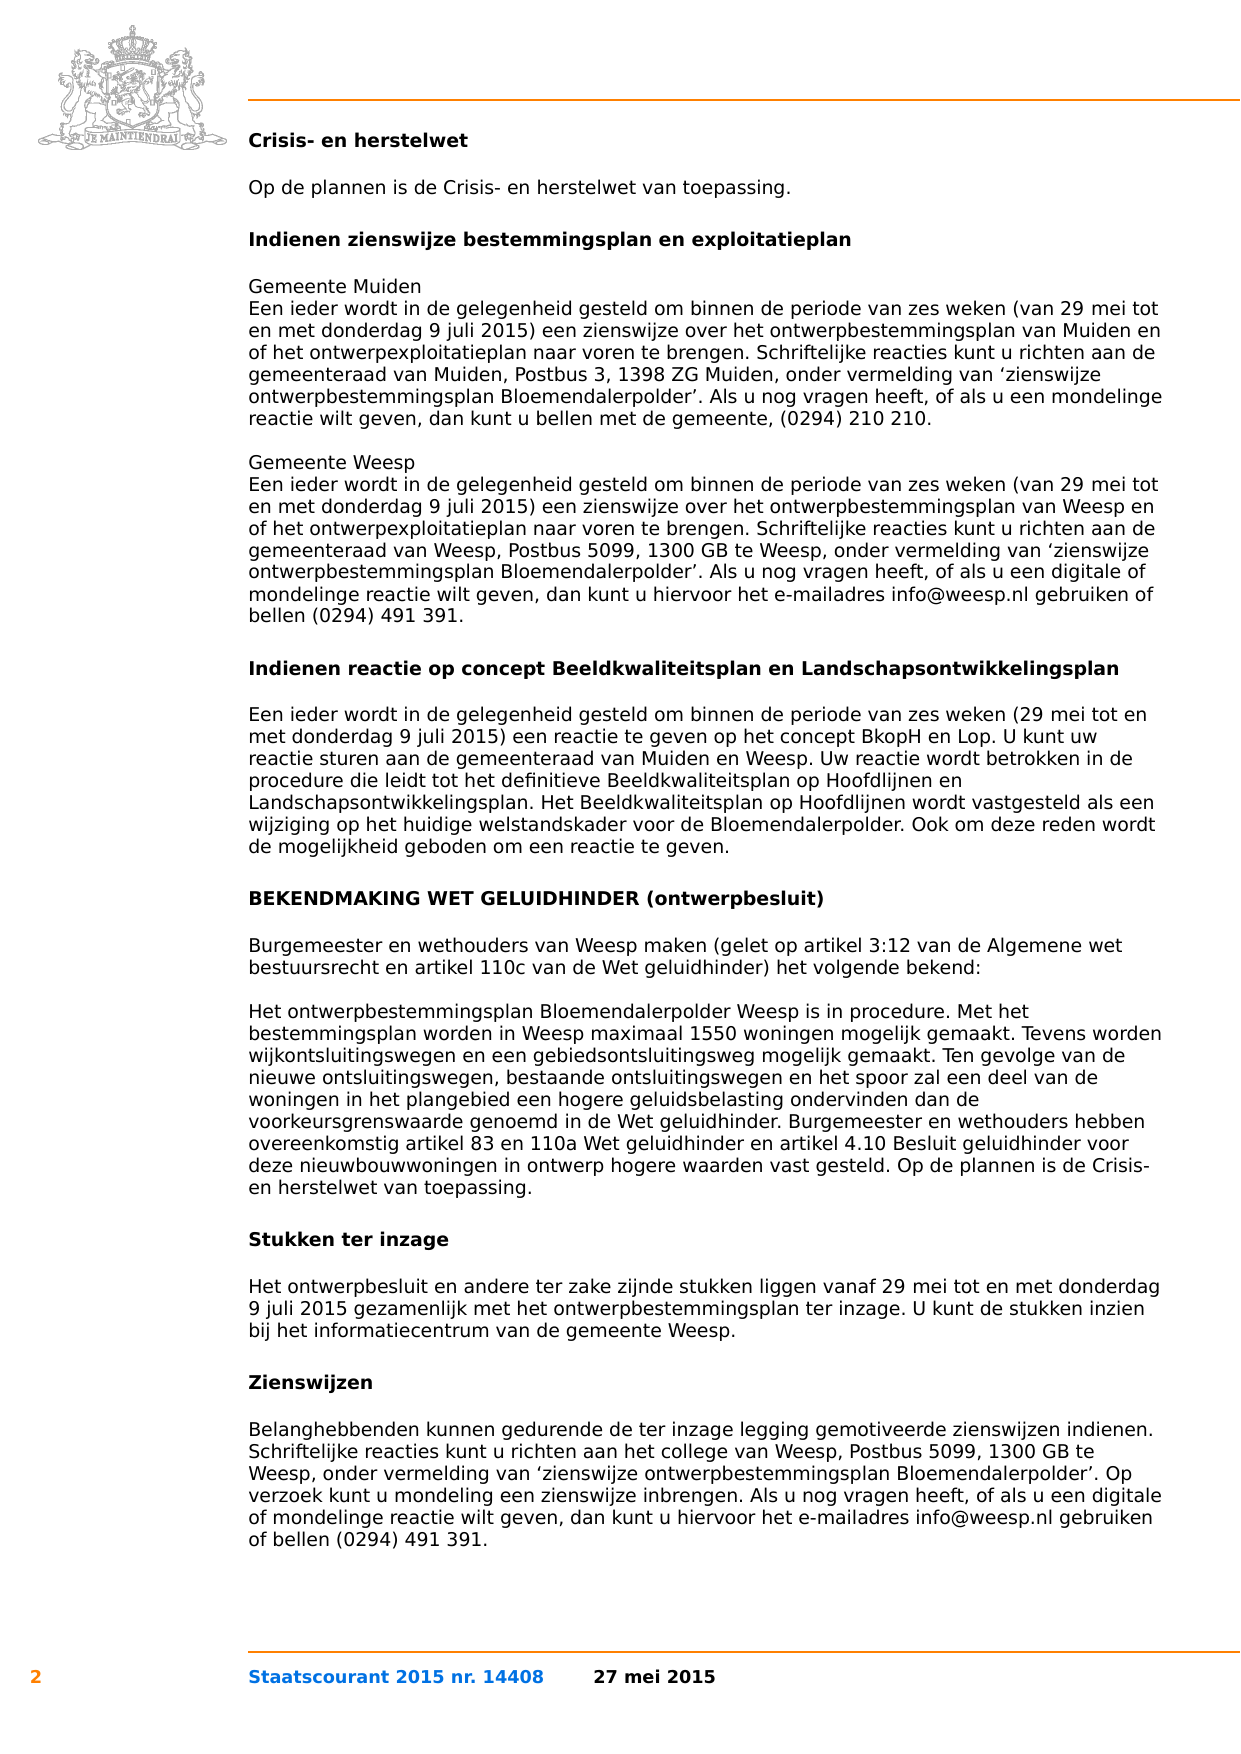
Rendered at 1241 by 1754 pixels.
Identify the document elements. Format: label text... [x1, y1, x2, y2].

text Een ieder wordt in de gelegenheid gesteld om binnen de periode van zes weken (29 mei tot en met donderdag 9 juli 2015) een reactie te geven op het concept BkopH en Lop. U kunt uw reactie sturen aan de gemeenteraad van Muiden en Weesp. Uw reactie wordt betrokken in de procedure die leidt tot het definitieve Beeldkwaliteitsplan op Hoofdlijnen en Landschapsontwikkelingsplan. Het Beeldkwaliteitsplan op Hoofdlijnen wordt vastgesteld als een wijziging op het huidige welstandskader voor de Bloemendalerpolder. Ook om deze reden wordt de mogelijkheid geboden om een reactie te geven. [248, 704, 1163, 858]
subtitle Crisis- en herstelwet [248, 130, 1163, 152]
text Het ontwerpbestemmingsplan Bloemendalerpolder Weesp is in procedure. Met het bestemmingsplan worden in Weesp maximaal 1550 woningen mogelijk gemaakt. Tevens worden wijkontsluitingswegen en een gebiedsontsluitingsweg mogelijk gemaakt. Ten gevolge van de nieuwe ontsluitingswegen, bestaande ontsluitingswegen en het spoor zal een deel van de woningen in het plangebied een hogere geluidsbelasting ondervinden dan de voorkeursgrenswaarde genoemd in de Wet geluidhinder. Burgemeester en wethouders hebben overeenkomstig artikel 83 en 110a Wet geluidhinder en artikel 4.10 Besluit geluidhinder voor deze nieuwbouwwoningen in ontwerp hogere waarden vast gesteld. Op de plannen is de Crisis- en herstelwet van toepassing. [248, 1001, 1163, 1199]
text Een ieder wordt in de gelegenheid gesteld om binnen de periode van zes weken (van 29 mei tot en met donderdag 9 juli 2015) een zienswijze over het ontwerpbestemmingsplan van Muiden en of het ontwerpexploitatieplan naar voren te brengen. Schriftelijke reacties kunt u richten aan de gemeenteraad van Muiden, Postbus 3, 1398 ZG Muiden, onder vermelding van ‘zienswijze ontwerpbestemmingsplan Bloemendalerpolder’. Als u nog vragen heeft, of als u een mondelinge reactie wilt geven, dan kunt u bellen met de gemeente, (0294) 210 210. [248, 298, 1163, 430]
subtitle BEKENDMAKING WET GELUIDHINDER (ontwerpbesluit) [248, 888, 1163, 910]
subtitle Stukken ter inzage [248, 1229, 1163, 1251]
text Op de plannen is de Crisis- en herstelwet van toepassing. [248, 177, 1163, 199]
subtitle Zienswijzen [248, 1372, 1163, 1394]
picture [38, 25, 227, 150]
text Belanghebbenden kunnen gedurende de ter inzage legging gemotiveerde zienswijzen indienen. Schriftelijke reacties kunt u richten aan het college van Weesp, Postbus 5099, 1300 GB te Weesp, onder vermelding van ‘zienswijze ontwerpbestemmingsplan Bloemendalerpolder’. Op verzoek kunt u mondeling een zienswijze inbrengen. Als u nog vragen heeft, of als u een digitale of mondelinge reactie wilt geven, dan kunt u hiervoor het e-mailadres info@weesp.nl gebruiken of bellen (0294) 491 391. [248, 1419, 1163, 1551]
text Burgemeester en wethouders van Weesp maken (gelet op artikel 3:12 van de Algemene wet bestuursrecht en artikel 110c van de Wet geluidhinder) het volgende bekend: [248, 935, 1163, 979]
subtitle Indienen zienswijze bestemmingsplan en exploitatieplan [248, 229, 1163, 251]
text Een ieder wordt in de gelegenheid gesteld om binnen de periode van zes weken (van 29 mei tot en met donderdag 9 juli 2015) een zienswijze over het ontwerpbestemmingsplan van Weesp en of het ontwerpexploitatieplan naar voren te brengen. Schriftelijke reacties kunt u richten aan de gemeenteraad van Weesp, Postbus 5099, 1300 GB te Weesp, onder vermelding van ‘zienswijze ontwerpbestemmingsplan Bloemendalerpolder’. Als u nog vragen heeft, of als u een digitale of mondelinge reactie wilt geven, dan kunt u hiervoor het e-mailadres info@weesp.nl gebruiken of bellen (0294) 491 391. [248, 473, 1163, 627]
text Het ontwerpbesluit en andere ter zake zijnde stukken liggen vanaf 29 mei tot en met donderdag 9 juli 2015 gezamenlijk met het ontwerpbestemmingsplan ter inzage. U kunt de stukken inzien bij het informatiecentrum van de gemeente Weesp. [248, 1276, 1163, 1342]
text Gemeente Weesp [248, 452, 1163, 473]
subtitle Indienen reactie op concept Beeldkwaliteitsplan en Landschapsontwikkelingsplan [248, 657, 1163, 679]
text Gemeente Muiden [248, 276, 1163, 298]
